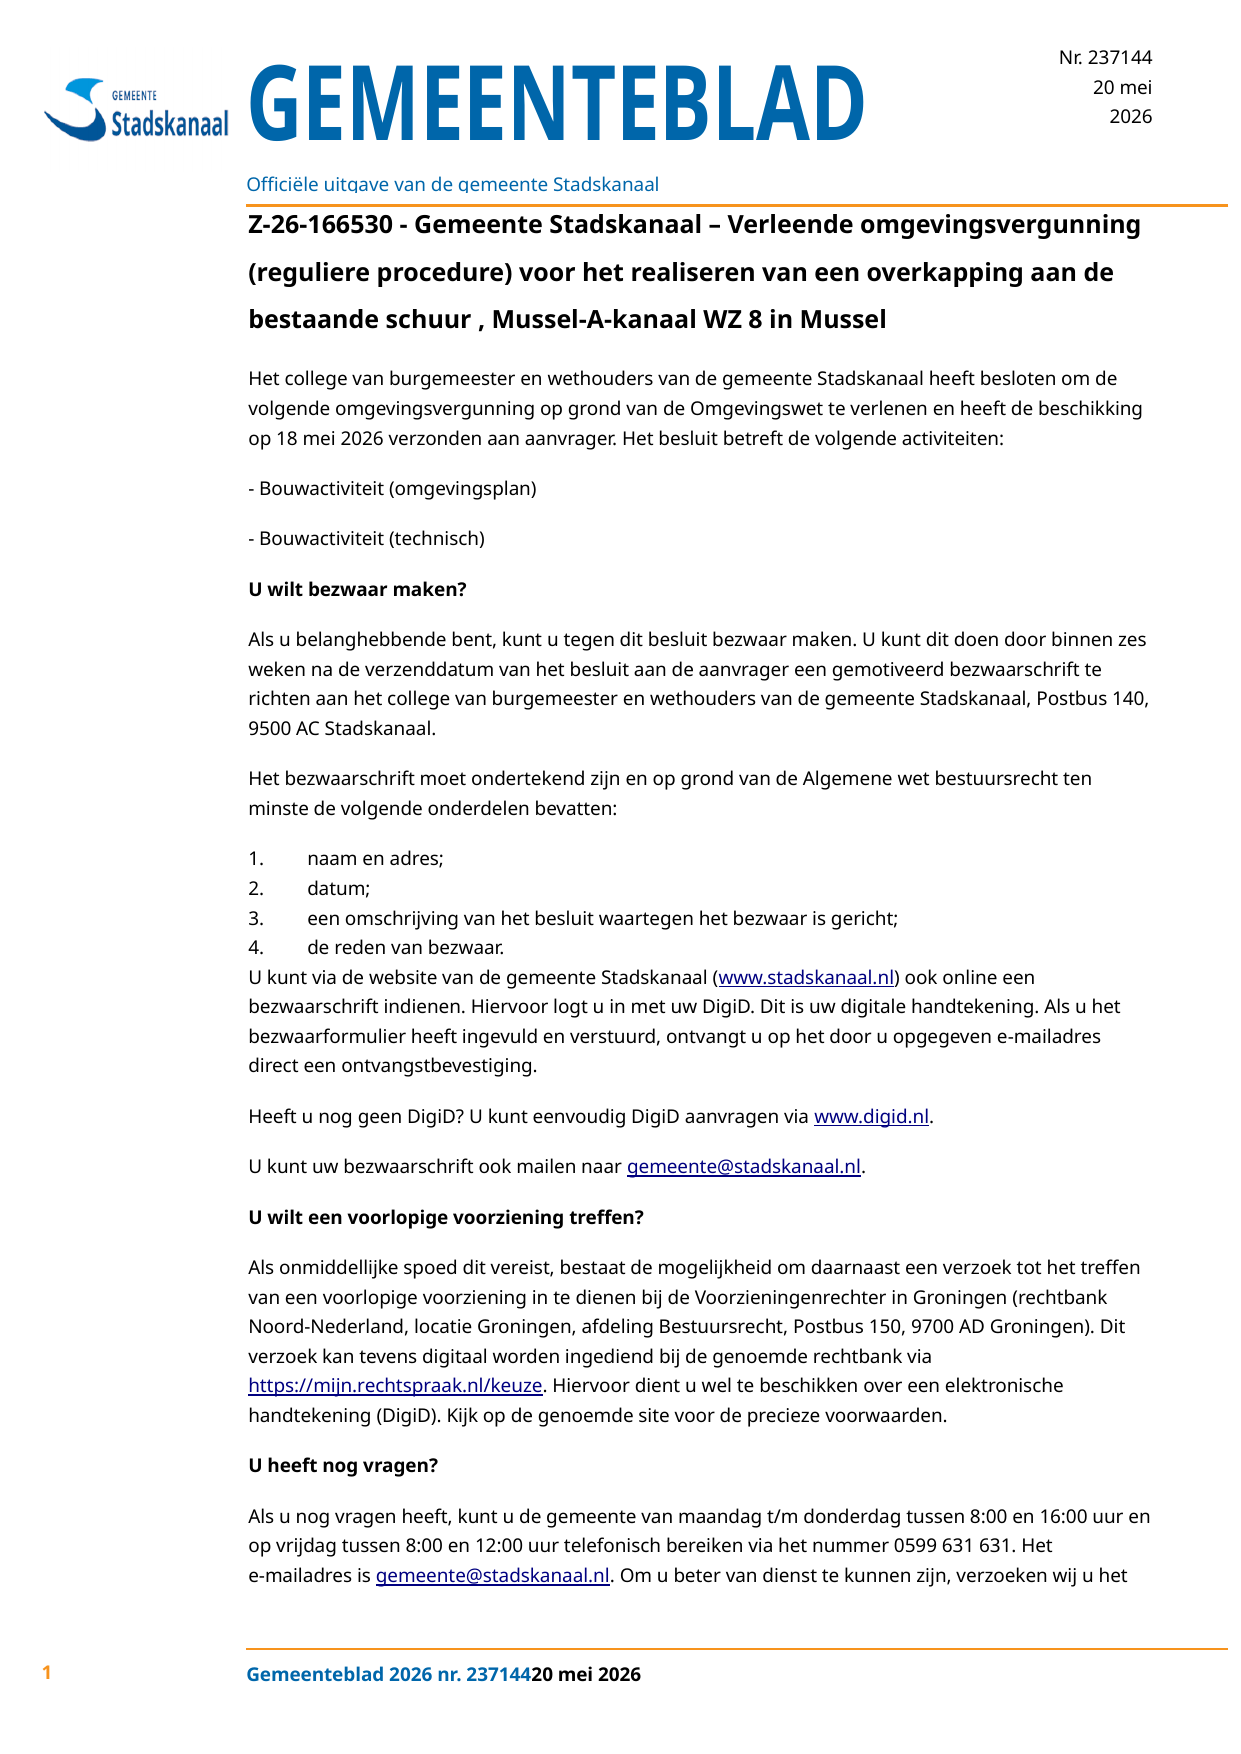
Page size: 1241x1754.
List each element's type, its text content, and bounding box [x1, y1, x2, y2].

text U heeft nog vragen? [248, 1453, 1152, 1478]
text Als u nog vragen heeft, kunt u de gemeente van maandag t/m donderdag tussen 8:00 en 16:00 uur en op vrijdag tussen 8:00 en 12:00 uur telefonisch bereiken via het nummer 0599 631 631. Het e‑mailadres is gemeente@stadskanaal.nl. Om u beter van dienst te kunnen zijn, verzoeken wij u het [248, 1503, 1152, 1588]
list een omschrijving van het besluit waartegen het bezwaar is gericht; [248, 905, 1152, 930]
list datum; [248, 875, 1152, 901]
picture [41, 47, 231, 172]
text Z-26-166530 - Gemeente Stadskanaal – Verleende omgevingsvergunning (reguliere procedure) voor het realiseren van een overkapping aan de bestaande schuur , Mussel-A-kanaal WZ 8 in Mussel [248, 207, 1152, 336]
text Het college van burgemeester en wethouders van de gemeente Stadskanaal heeft besloten om de volgende omgevingsvergunning op grond van de Omgevingswet te verlenen en heeft de beschikking op 18 mei 2026 verzonden aan aanvrager. Het besluit betreft de volgende activiteiten: [248, 366, 1152, 450]
list naam en adres; [248, 846, 1152, 871]
list de reden van bezwaar. [248, 934, 1152, 960]
text - Bouwactiviteit (technisch) [248, 526, 1152, 551]
text Als onmiddellijke spoed dit vereist, bestaat de mogelijkheid om daarnaast een verzoek tot het treffen van een voorlopige voorziening in te dienen bij de Voorzieningenrechter in Groningen (rechtbank Noord-Nederland, locatie Groningen, afdeling Bestuursrecht, Postbus 150, 9700 AD Groningen). Dit verzoek kan tevens digitaal worden ingediend bij de genoemde rechtbank via https://mijn.rechtspraak.nl/keuze. Hiervoor dient u wel te beschikken over een elektronische handtekening (DigiD). Kijk op de genoemde site voor de precieze voorwaarden. [248, 1254, 1152, 1428]
text U kunt via de website van de gemeente Stadskanaal (www.stadskanaal.nl) ook online een bezwaarschrift indienen. Hiervoor logt u in met uw DigiD. Dit is uw digitale handtekening. Als u het bezwaarformulier heeft ingevuld en verstuurd, ontvangt u op het door u opgegeven e‑mailadres direct een ontvangstbevestiging. [248, 964, 1152, 1078]
text U wilt bezwaar maken? [248, 576, 1152, 602]
text U wilt een voorlopige voorziening treffen? [248, 1204, 1152, 1229]
text Het bezwaarschrift moet ondertekend zijn en op grond van de Algemene wet bestuursrecht ten minste de volgende onderdelen bevatten: [248, 766, 1152, 821]
text Als u belanghebbende bent, kunt u tegen dit besluit bezwaar maken. U kunt dit doen door binnen zes weken na de verzenddatum van het besluit aan de aanvrager een gemotiveerd bezwaarschrift te richten aan het college van burgemeester en wethouders van de gemeente Stadskanaal, Postbus 140, 9500 AC Stadskanaal. [248, 626, 1152, 741]
text - Bouwactiviteit (omgevingsplan) [248, 475, 1152, 501]
text U kunt uw bezwaarschrift ook mailen naar gemeente@stadskanaal.nl. [248, 1153, 1152, 1179]
text Heeft u nog geen DigiD? U kunt eenvoudig DigiD aanvragen via www.digid.nl. [248, 1103, 1152, 1129]
